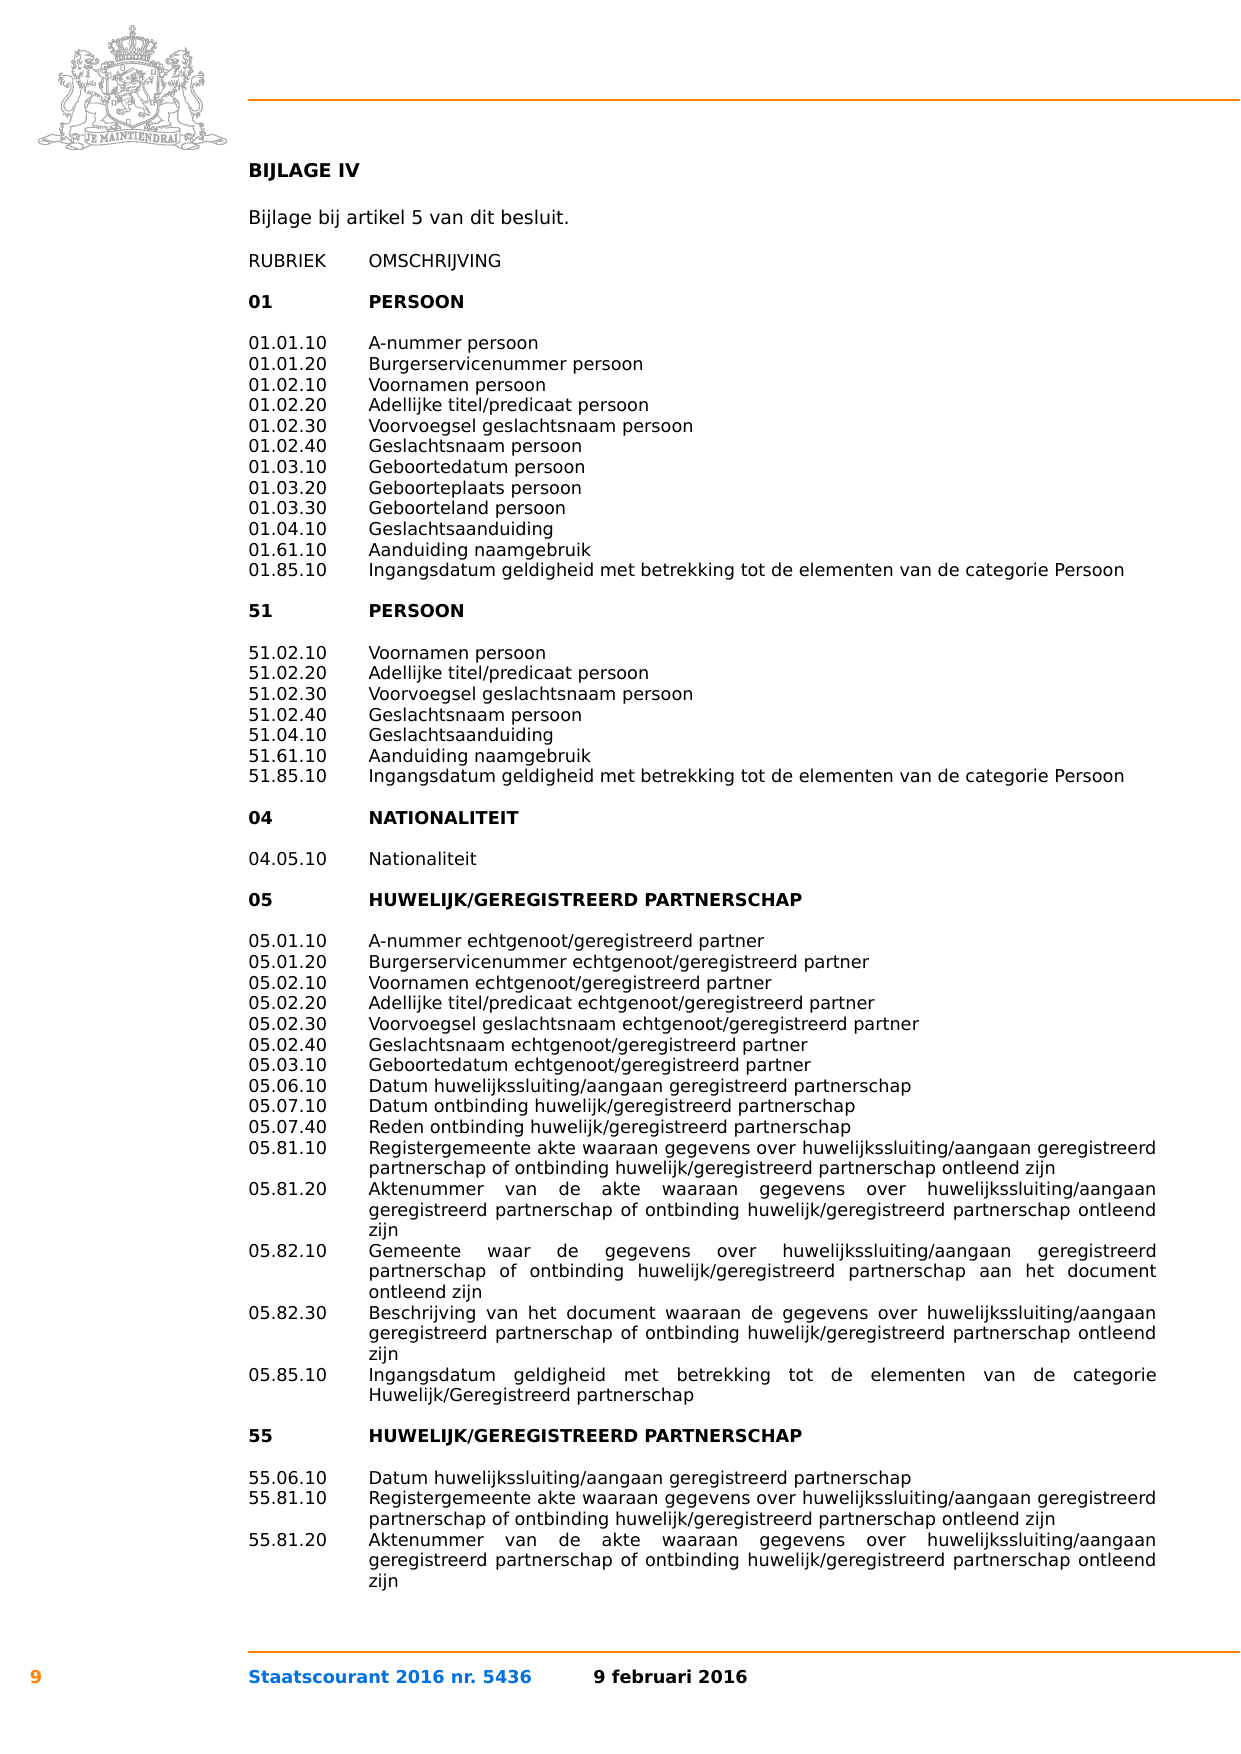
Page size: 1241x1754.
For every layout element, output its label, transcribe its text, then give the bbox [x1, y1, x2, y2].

table_cell 51.02.10 [248, 643, 362, 663]
table_cell [363, 870, 1163, 890]
table_cell Reden ontbinding huwelijk/geregistreerd partnerschap [363, 1117, 1163, 1138]
table_cell Aanduiding naamgebruik [363, 746, 1163, 766]
table_cell [248, 313, 362, 333]
table_cell [363, 787, 1163, 808]
table_cell Geslachtsnaam echtgenoot/geregistreerd partner [363, 1035, 1163, 1055]
table_cell Aktenummer van de akte waaraan gegevens over huwelijkssluiting/aangaan geregistreerd partnerschap of ontbinding huwelijk/geregistreerd partnerschap ontleend zijn [363, 1179, 1163, 1241]
table_cell Aktenummer van de akte waaraan gegevens over huwelijkssluiting/aangaan geregistreerd partnerschap of ontbinding huwelijk/geregistreerd partnerschap ontleend zijn [363, 1530, 1163, 1591]
table_cell [363, 271, 1163, 292]
table_cell Gemeente waar de gegevens over huwelijkssluiting/aangaan geregistreerd partnerschap of ontbinding huwelijk/geregistreerd partnerschap aan het document ontleend zijn [363, 1241, 1163, 1303]
table_cell 51.02.40 [248, 705, 362, 725]
table_cell Voorvoegsel geslachtsnaam persoon [363, 416, 1163, 436]
table_cell Burgerservicenummer persoon [363, 354, 1163, 374]
table_cell [363, 581, 1163, 601]
table_cell 04 [248, 808, 362, 828]
table_cell Geboorteplaats persoon [363, 478, 1163, 498]
table_cell Geboortedatum persoon [363, 457, 1163, 478]
table_cell 05.81.10 [248, 1138, 362, 1179]
table_cell 05.02.30 [248, 1014, 362, 1034]
table_cell 05.82.10 [248, 1241, 362, 1303]
table_cell 04.05.10 [248, 849, 362, 869]
table_cell [248, 1447, 362, 1468]
table_cell 01.03.20 [248, 478, 362, 498]
table_cell Adellijke titel/predicaat persoon [363, 663, 1163, 684]
table_header RUBRIEK [248, 251, 362, 271]
table_cell 05.03.10 [248, 1055, 362, 1076]
table_cell 55.81.20 [248, 1530, 362, 1591]
table_cell 01.02.10 [248, 375, 362, 395]
table_cell 01.01.20 [248, 354, 362, 374]
table_cell Burgerservicenummer echtgenoot/geregistreerd partner [363, 952, 1163, 973]
table_cell Datum ontbinding huwelijk/geregistreerd partnerschap [363, 1096, 1163, 1117]
table_cell Ingangsdatum geldigheid met betrekking tot de elementen van de categorie Huwelijk/Geregistreerd partnerschap [363, 1365, 1163, 1406]
table_cell [363, 1406, 1163, 1426]
table_cell 55 [248, 1426, 362, 1447]
table_cell [248, 271, 362, 292]
table_cell 01.03.30 [248, 498, 362, 519]
table_header OMSCHRIJVING [363, 251, 1163, 271]
table_cell 05.07.10 [248, 1096, 362, 1117]
table_cell 55.06.10 [248, 1468, 362, 1488]
table_cell 51.04.10 [248, 725, 362, 746]
table_cell [248, 911, 362, 931]
table_cell Voornamen persoon [363, 375, 1163, 395]
table_cell Adellijke titel/predicaat persoon [363, 395, 1163, 416]
table_cell A-nummer echtgenoot/geregistreerd partner [363, 931, 1163, 952]
table_cell Voornamen persoon [363, 643, 1163, 663]
table_cell 01.61.10 [248, 540, 362, 560]
table_cell Geslachtsnaam persoon [363, 705, 1163, 725]
table_cell 05.01.20 [248, 952, 362, 973]
table_cell Datum huwelijkssluiting/aangaan geregistreerd partnerschap [363, 1076, 1163, 1096]
table_cell 51.02.20 [248, 663, 362, 684]
table_cell 01.85.10 [248, 560, 362, 581]
table_cell 01.03.10 [248, 457, 362, 478]
subtitle BIJLAGE IV [248, 160, 1163, 182]
table_cell 05.01.10 [248, 931, 362, 952]
table_cell 01.04.10 [248, 519, 362, 539]
table_cell [363, 622, 1163, 643]
table_cell Ingangsdatum geldigheid met betrekking tot de elementen van de categorie Persoon [363, 766, 1163, 787]
table_cell [248, 622, 362, 643]
table_cell PERSOON [363, 601, 1163, 622]
table_cell Voorvoegsel geslachtsnaam persoon [363, 684, 1163, 704]
table_cell 51.85.10 [248, 766, 362, 787]
table_cell Geboorteland persoon [363, 498, 1163, 519]
table_cell Datum huwelijkssluiting/aangaan geregistreerd partnerschap [363, 1468, 1163, 1488]
table_cell NATIONALITEIT [363, 808, 1163, 828]
table_cell 01 [248, 292, 362, 313]
picture [38, 25, 227, 150]
table_cell [248, 581, 362, 601]
table_cell 01.02.40 [248, 436, 362, 457]
table_cell 05.02.10 [248, 973, 362, 993]
table_cell [363, 313, 1163, 333]
table_cell HUWELIJK/GEREGISTREERD PARTNERSCHAP [363, 890, 1163, 911]
table_cell Voornamen echtgenoot/geregistreerd partner [363, 973, 1163, 993]
table_cell 01.01.10 [248, 333, 362, 354]
table_cell Geslachtsnaam persoon [363, 436, 1163, 457]
table_cell A-nummer persoon [363, 333, 1163, 354]
table_cell [248, 828, 362, 849]
table_cell 51.61.10 [248, 746, 362, 766]
table_cell 05.07.40 [248, 1117, 362, 1138]
table_cell Geboortedatum echtgenoot/geregistreerd partner [363, 1055, 1163, 1076]
table_cell Geslachtsaanduiding [363, 725, 1163, 746]
table_cell [248, 1406, 362, 1426]
table_cell 05.02.40 [248, 1035, 362, 1055]
table_cell 05 [248, 890, 362, 911]
table_cell PERSOON [363, 292, 1163, 313]
table_cell 01.02.20 [248, 395, 362, 416]
table_cell [363, 1447, 1163, 1468]
table_cell Beschrijving van het document waaraan de gegevens over huwelijkssluiting/aangaan geregistreerd partnerschap of ontbinding huwelijk/geregistreerd partnerschap ontleend zijn [363, 1303, 1163, 1364]
table_cell Ingangsdatum geldigheid met betrekking tot de elementen van de categorie Persoon [363, 560, 1163, 581]
table_cell [363, 828, 1163, 849]
table_cell Registergemeente akte waaraan gegevens over huwelijkssluiting/aangaan geregistreerd partnerschap of ontbinding huwelijk/geregistreerd partnerschap ontleend zijn [363, 1138, 1163, 1179]
text Bijlage bij artikel 5 van dit besluit. [248, 207, 1163, 229]
table_cell [363, 911, 1163, 931]
table_cell Registergemeente akte waaraan gegevens over huwelijkssluiting/aangaan geregistreerd partnerschap of ontbinding huwelijk/geregistreerd partnerschap ontleend zijn [363, 1488, 1163, 1529]
table_cell [248, 870, 362, 890]
table_cell [248, 787, 362, 808]
table_cell 05.06.10 [248, 1076, 362, 1096]
table_cell HUWELIJK/GEREGISTREERD PARTNERSCHAP [363, 1426, 1163, 1447]
table_cell 51 [248, 601, 362, 622]
table_cell Adellijke titel/predicaat echtgenoot/geregistreerd partner [363, 993, 1163, 1014]
table_cell Voorvoegsel geslachtsnaam echtgenoot/geregistreerd partner [363, 1014, 1163, 1034]
table_cell Nationaliteit [363, 849, 1163, 869]
table_cell 01.02.30 [248, 416, 362, 436]
table_cell 05.82.30 [248, 1303, 362, 1364]
table_cell 51.02.30 [248, 684, 362, 704]
table_cell Aanduiding naamgebruik [363, 540, 1163, 560]
table_cell 55.81.10 [248, 1488, 362, 1529]
table_cell 05.81.20 [248, 1179, 362, 1241]
table_cell 05.02.20 [248, 993, 362, 1014]
table_cell Geslachtsaanduiding [363, 519, 1163, 539]
table_cell 05.85.10 [248, 1365, 362, 1406]
